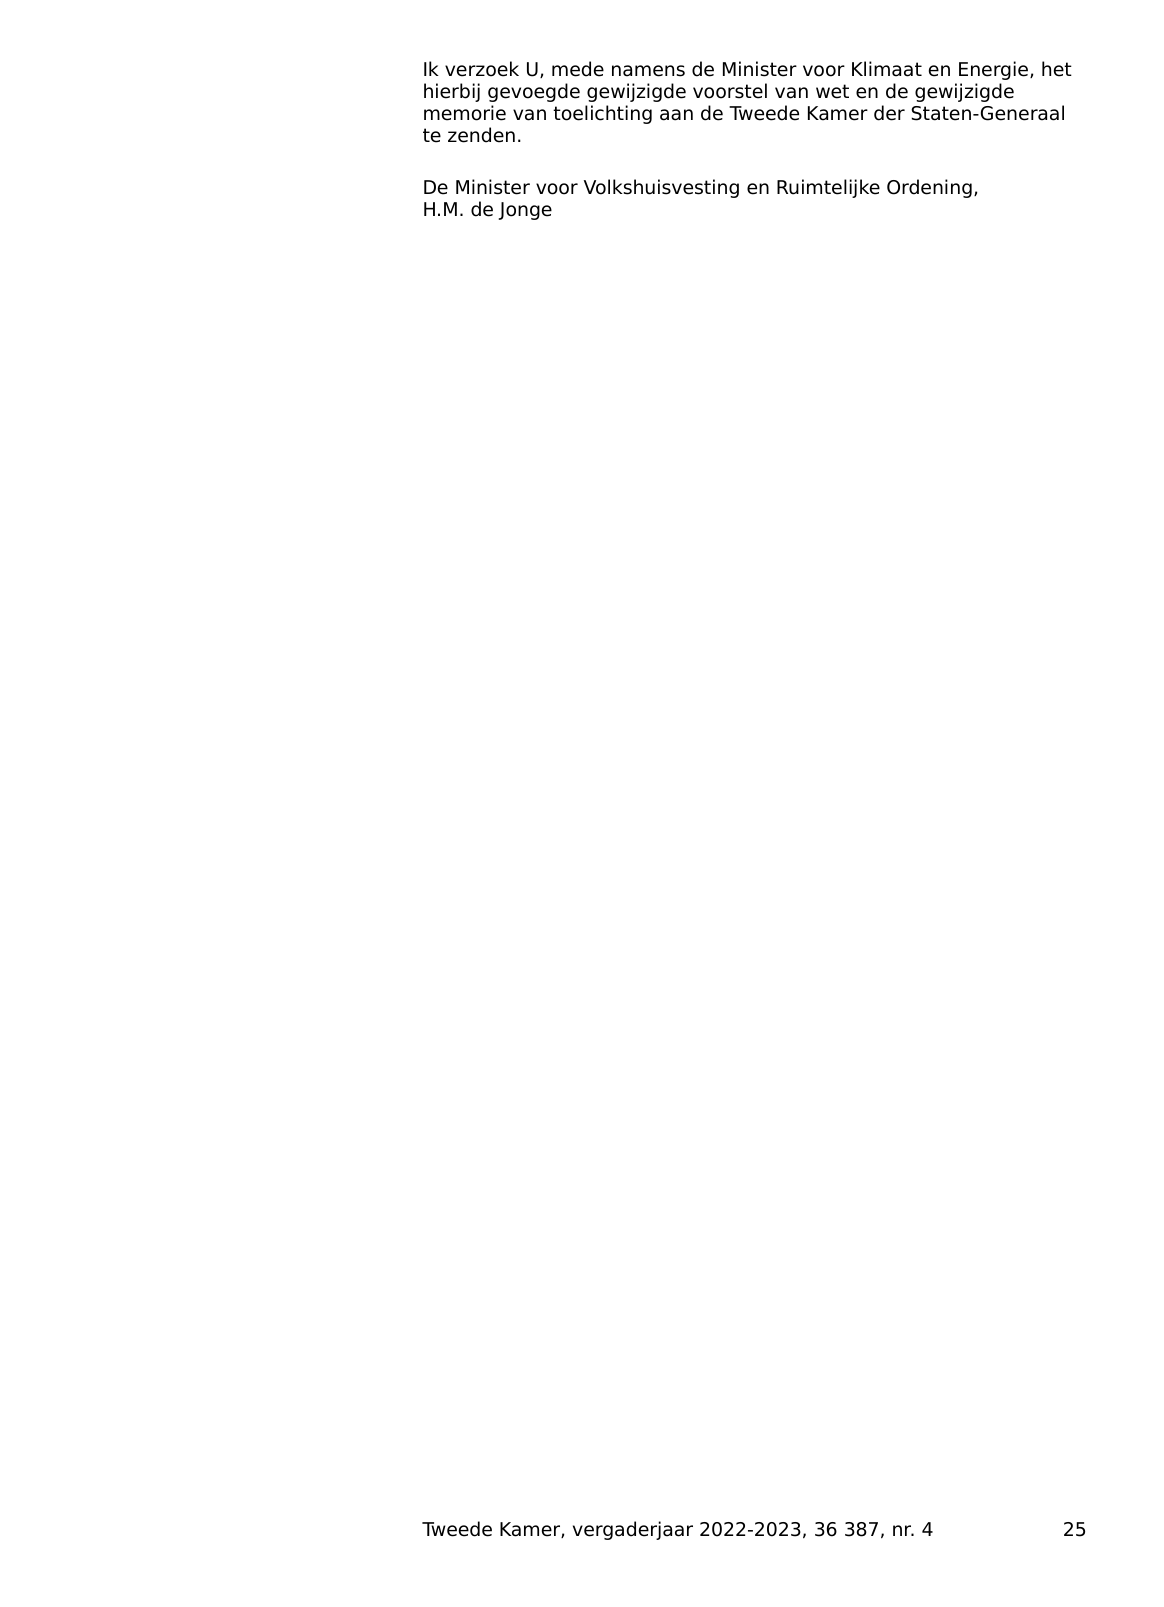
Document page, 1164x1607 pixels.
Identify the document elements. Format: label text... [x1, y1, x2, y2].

text Ik verzoek U, mede namens de Minister voor Klimaat en Energie, het hierbij gevoegde gewijzigde voorstel van wet en de gewijzigde memorie van toelichting aan de Tweede Kamer der Staten-Generaal te zenden. [422, 59, 1087, 147]
text De Minister voor Volkshuisvesting en Ruimtelijke Ordening, H.M. de Jonge [422, 177, 1087, 221]
